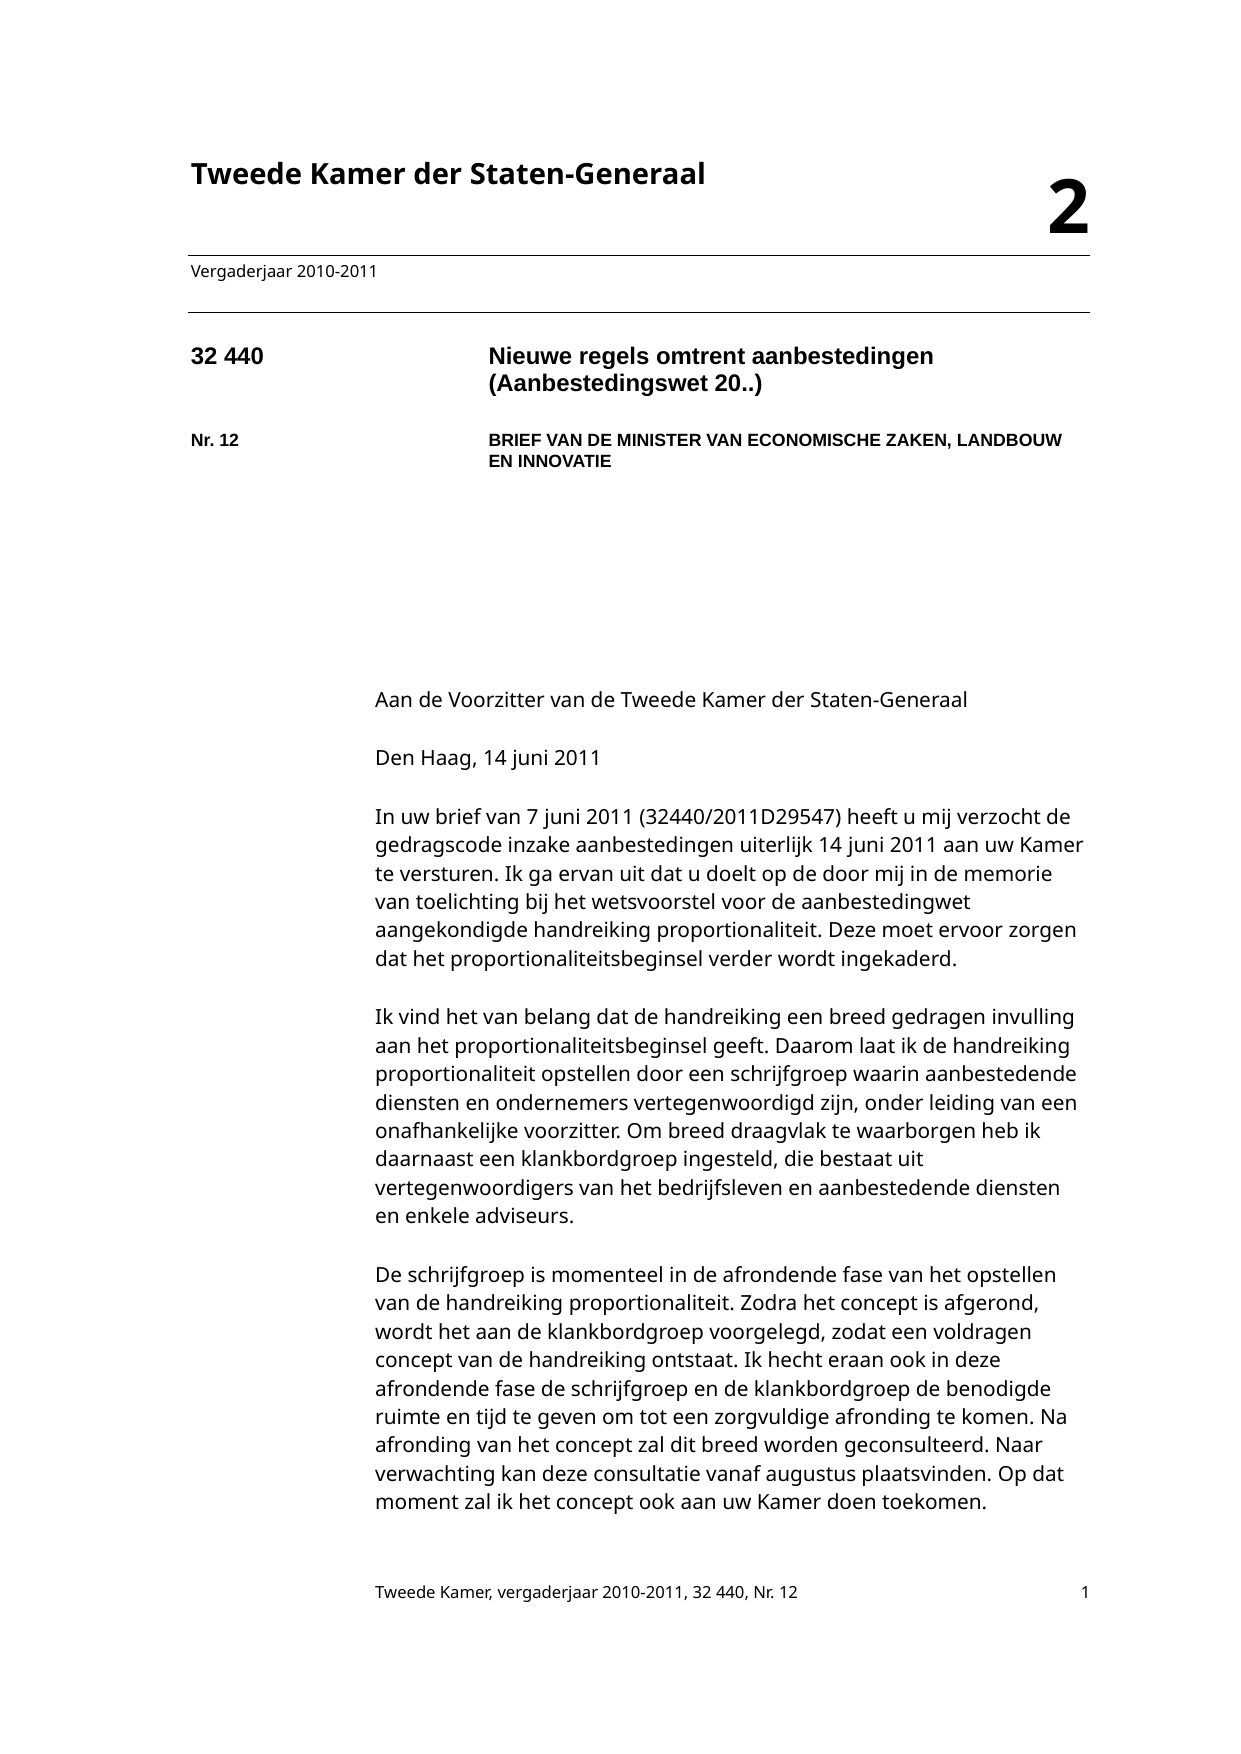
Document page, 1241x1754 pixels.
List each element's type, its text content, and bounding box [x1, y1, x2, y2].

table_cell Nr. 12 [188, 427, 485, 566]
table_cell Vergaderjaar 2010-2011 [188, 256, 485, 312]
table_cell [485, 256, 1090, 312]
table_header 2 [910, 150, 1090, 255]
table_cell 32 440 [188, 339, 485, 427]
text Aan de Voorzitter van de Tweede Kamer der Staten-Generaal [375, 685, 1090, 713]
table_cell [188, 313, 485, 339]
table_cell BRIEF VAN DE MINISTER VAN ECONOMISCHE ZAKEN, LANDBOUW EN INNOVATIE [485, 427, 1090, 566]
text Den Haag, 14 juni 2011 [375, 743, 1090, 772]
table_header Tweede Kamer der Staten-Generaal [188, 150, 909, 255]
text De schrijfgroep is momenteel in de afrondende fase van het opstellen van de handreiking proportionaliteit. Zodra het concept is afgerond, wordt het aan de klankbordgroep voorgelegd, zodat een voldragen concept van de handreiking ontstaat. Ik hecht eraan ook in deze afrondende fase de schrijfgroep en de klankbordgroep de benodigde ruimte en tijd te geven om tot een zorgvuldige afronding te komen. Na afronding van het concept zal dit breed worden geconsulteerd. Naar verwachting kan deze consultatie vanaf augustus plaatsvinden. Op dat moment zal ik het concept ook aan uw Kamer doen toekomen. [375, 1260, 1090, 1516]
table_cell Nieuwe regels omtrent aanbestedingen (Aanbestedingswet 20..) [485, 339, 1090, 427]
text Ik vind het van belang dat de handreiking een breed gedragen invulling aan het proportionaliteitsbeginsel geeft. Daarom laat ik de handreiking proportionaliteit opstellen door een schrijfgroep waarin aanbestedende diensten en ondernemers vertegenwoordigd zijn, onder leiding van een onafhankelijke voorzitter. Om breed draagvlak te waarborgen heb ik daarnaast een klankbordgroep ingesteld, die bestaat uit vertegenwoordigers van het bedrijfsleven en aanbestedende diensten en enkele adviseurs. [375, 1002, 1090, 1230]
table_cell [485, 313, 1090, 339]
text In uw brief van 7 juni 2011 (32440/2011D29547) heeft u mij verzocht de gedragscode inzake aanbestedingen uiterlijk 14 juni 2011 aan uw Kamer te versturen. Ik ga ervan uit dat u doelt op de door mij in de memorie van toelichting bij het wetsvoorstel voor de aanbestedingwet aangekondigde handreiking proportionaliteit. Deze moet ervoor zorgen dat het proportionaliteitsbeginsel verder wordt ingekaderd. [375, 802, 1090, 972]
